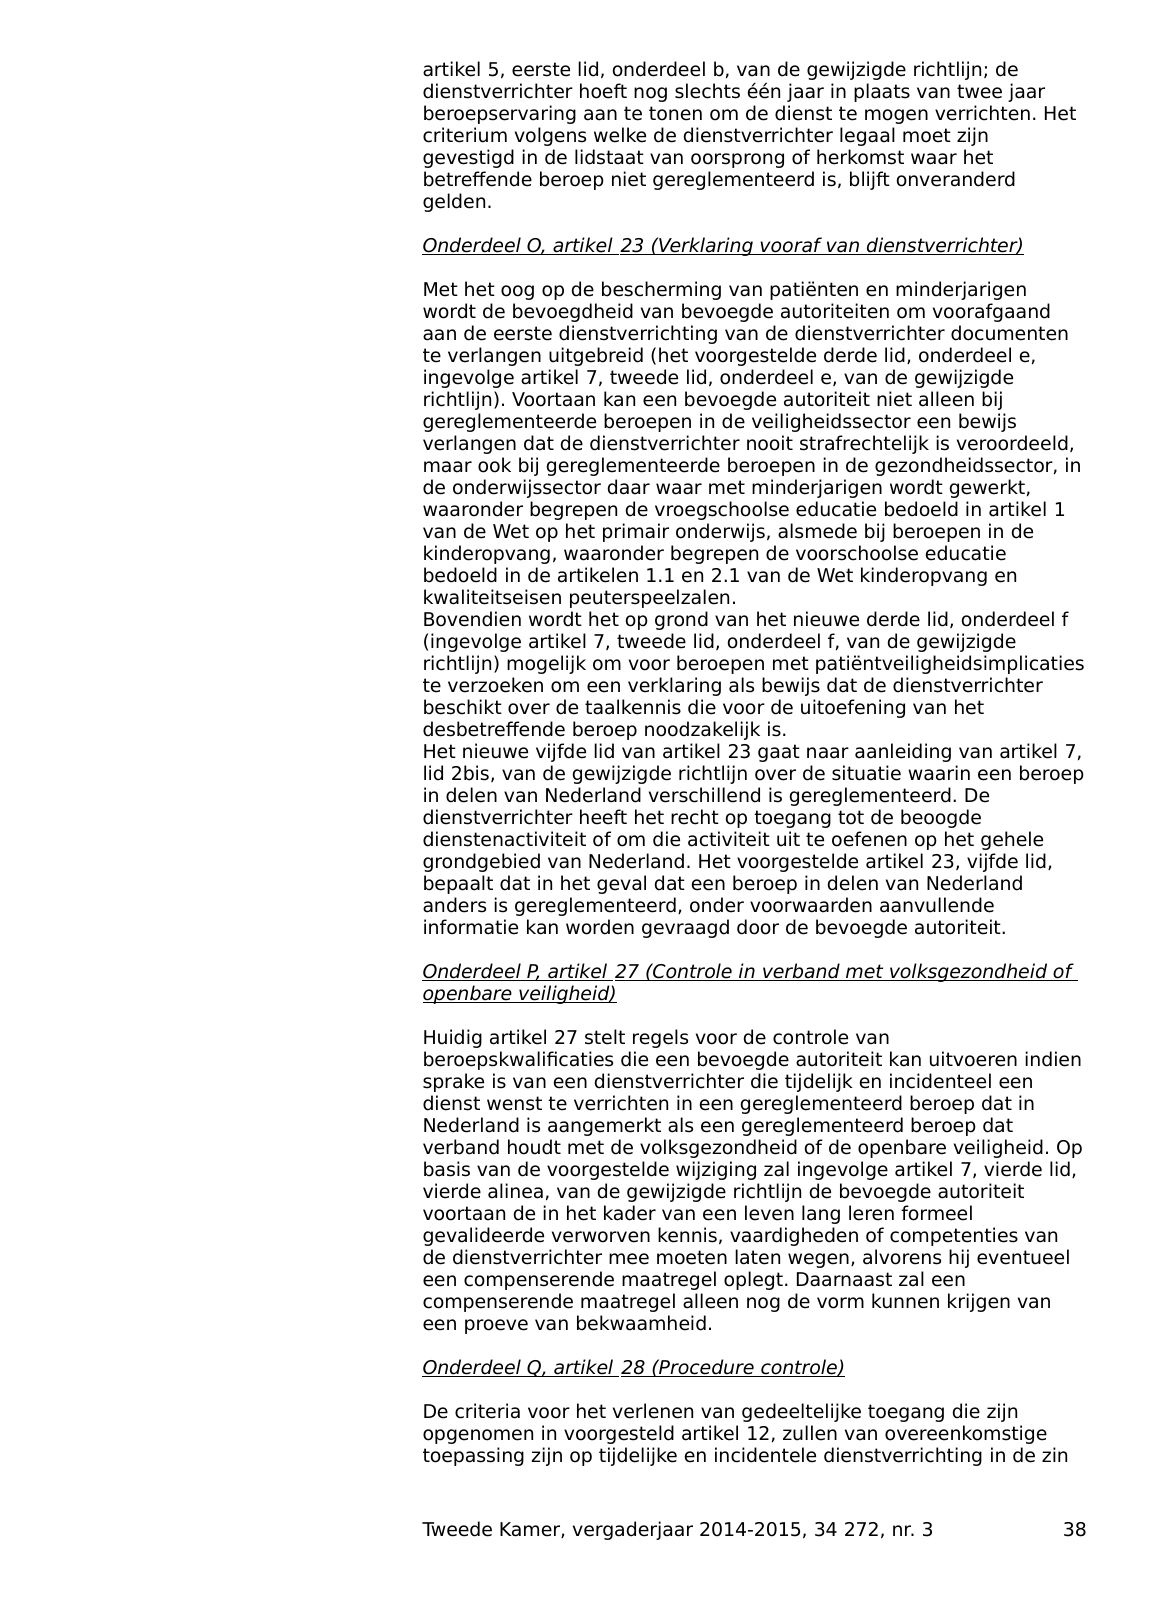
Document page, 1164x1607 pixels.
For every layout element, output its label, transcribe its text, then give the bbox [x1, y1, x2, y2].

subtitle Onderdeel P, artikel 27 (Controle in verband met volksgezondheid of openbare veiligheid) [422, 961, 1087, 1005]
text Huidig artikel 27 stelt regels voor de controle van beroepskwalificaties die een bevoegde autoriteit kan uitvoeren indien sprake is van een dienstverrichter die tijdelijk en incidenteel een dienst wenst te verrichten in een gereglementeerd beroep dat in Nederland is aangemerkt als een gereglementeerd beroep dat verband houdt met de volksgezondheid of de openbare veiligheid. Op basis van de voorgestelde wijziging zal ingevolge artikel 7, vierde lid, vierde alinea, van de gewijzigde richtlijn de bevoegde autoriteit voortaan de in het kader van een leven lang leren formeel gevalideerde verworven kennis, vaardigheden of competenties van de dienstverrichter mee moeten laten wegen, alvorens hij eventueel een compenserende maatregel oplegt. Daarnaast zal een compenserende maatregel alleen nog de vorm kunnen krijgen van een proeve van bekwaamheid. [422, 1027, 1087, 1335]
text Bovendien wordt het op grond van het nieuwe derde lid, onderdeel f (ingevolge artikel 7, tweede lid, onderdeel f, van de gewijzigde richtlijn) mogelijk om voor beroepen met patiëntveiligheidsimplicaties te verzoeken om een verklaring als bewijs dat de dienstverrichter beschikt over de taalkennis die voor de uitoefening van het desbetreffende beroep noodzakelijk is. [422, 609, 1087, 741]
subtitle Onderdeel O, artikel 23 (Verklaring vooraf van dienstverrichter) [422, 235, 1087, 257]
text Met het oog op de bescherming van patiënten en minderjarigen wordt de bevoegdheid van bevoegde autoriteiten om voorafgaand aan de eerste dienstverrichting van de dienstverrichter documenten te verlangen uitgebreid (het voorgestelde derde lid, onderdeel e, ingevolge artikel 7, tweede lid, onderdeel e, van de gewijzigde richtlijn). Voortaan kan een bevoegde autoriteit niet alleen bij gereglementeerde beroepen in de veiligheidssector een bewijs verlangen dat de dienstverrichter nooit strafrechtelijk is veroordeeld, maar ook bij gereglementeerde beroepen in de gezondheidssector, in de onderwijssector daar waar met minderjarigen wordt gewerkt, waaronder begrepen de vroegschoolse educatie bedoeld in artikel 1 van de Wet op het primair onderwijs, alsmede bij beroepen in de kinderopvang, waaronder begrepen de voorschoolse educatie bedoeld in de artikelen 1.1 en 2.1 van de Wet kinderopvang en kwaliteitseisen peuterspeelzalen. [422, 279, 1087, 609]
subtitle Onderdeel Q, artikel 28 (Procedure controle) [422, 1357, 1087, 1379]
text Het nieuwe vijfde lid van artikel 23 gaat naar aanleiding van artikel 7, lid 2bis, van de gewijzigde richtlijn over de situatie waarin een beroep in delen van Nederland verschillend is gereglementeerd. De dienstverrichter heeft het recht op toegang tot de beoogde dienstenactiviteit of om die activiteit uit te oefenen op het gehele grondgebied van Nederland. Het voorgestelde artikel 23, vijfde lid, bepaalt dat in het geval dat een beroep in delen van Nederland anders is gereglementeerd, onder voorwaarden aanvullende informatie kan worden gevraagd door de bevoegde autoriteit. [422, 741, 1087, 939]
text artikel 5, eerste lid, onderdeel b, van de gewijzigde richtlijn; de dienstverrichter hoeft nog slechts één jaar in plaats van twee jaar beroepservaring aan te tonen om de dienst te mogen verrichten. Het criterium volgens welke de dienstverrichter legaal moet zijn gevestigd in de lidstaat van oorsprong of herkomst waar het betreffende beroep niet gereglementeerd is, blijft onveranderd gelden. [422, 59, 1087, 213]
text De criteria voor het verlenen van gedeeltelijke toegang die zijn opgenomen in voorgesteld artikel 12, zullen van overeenkomstige toepassing zijn op tijdelijke en incidentele dienstverrichting in de zin [422, 1401, 1087, 1467]
